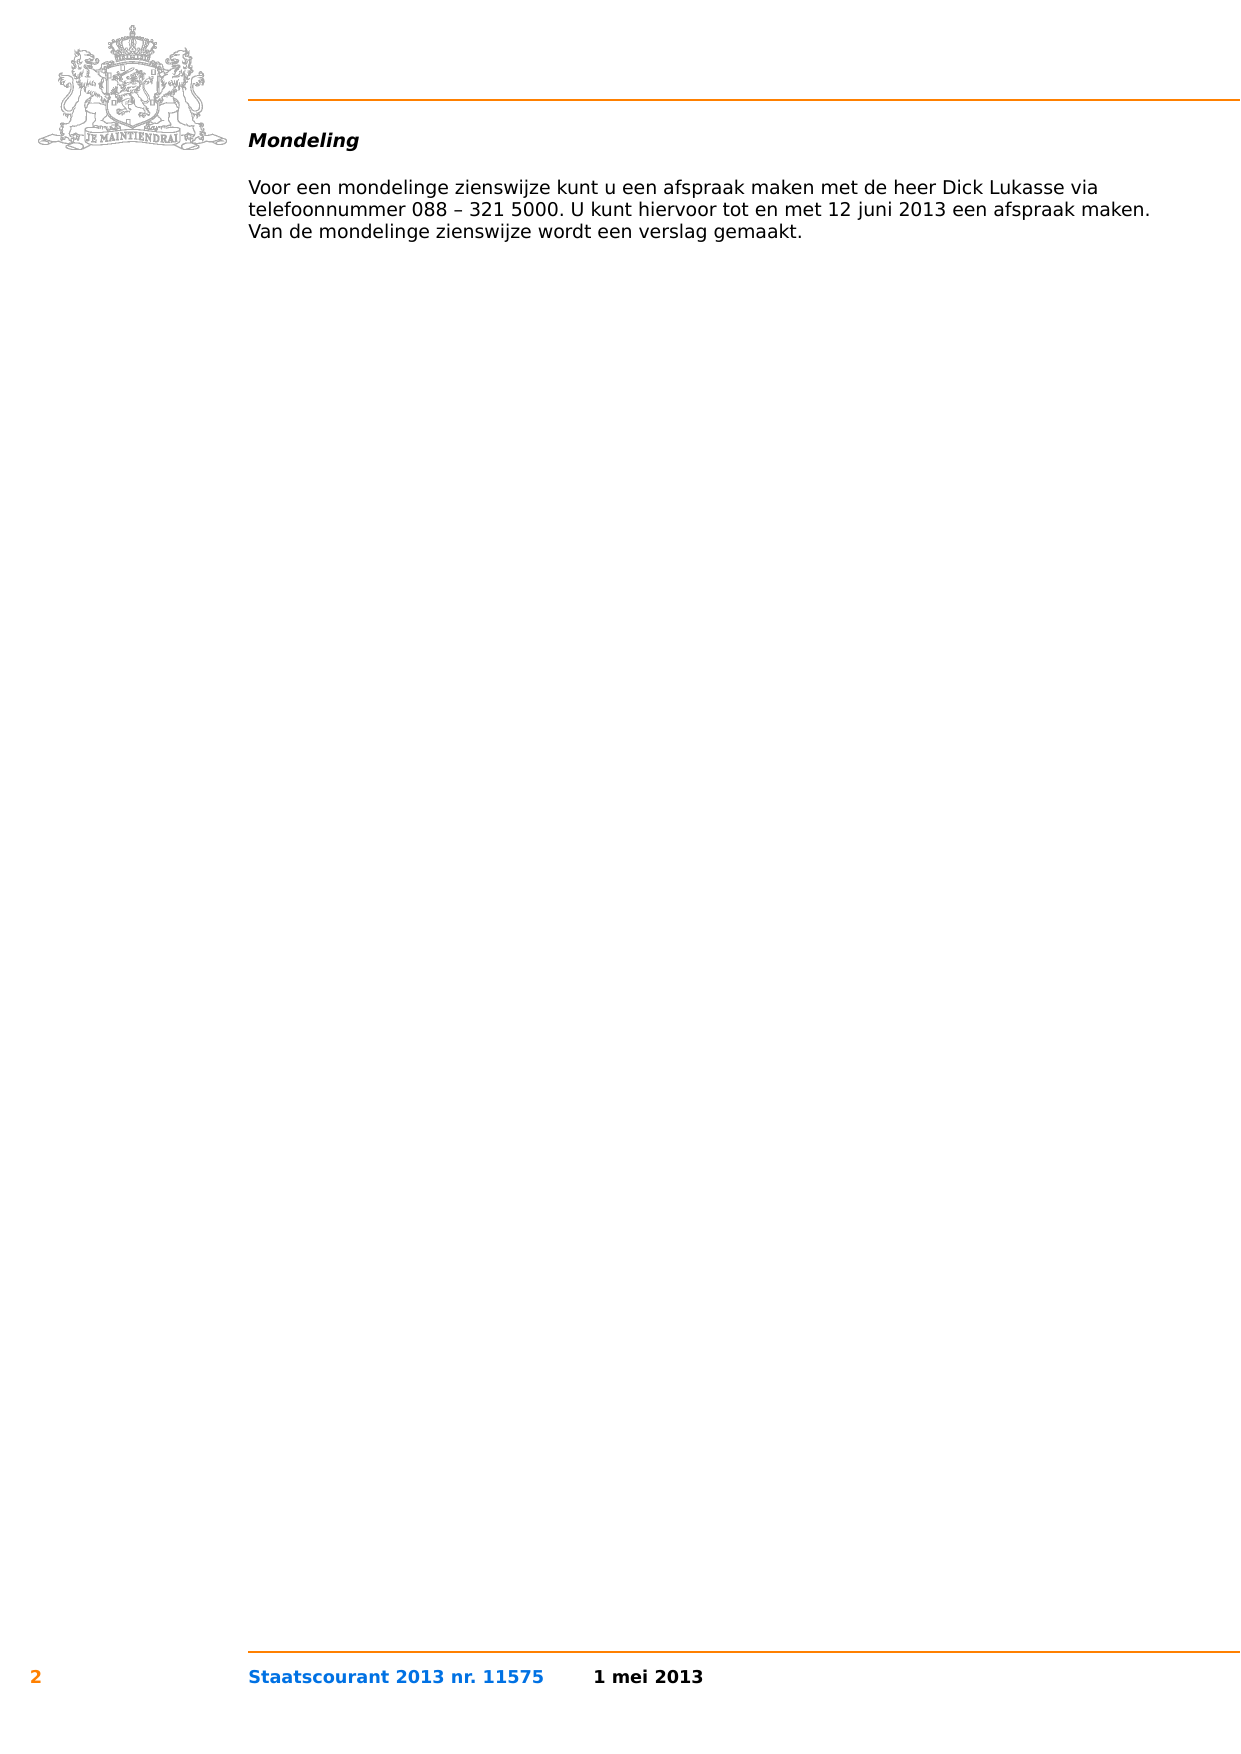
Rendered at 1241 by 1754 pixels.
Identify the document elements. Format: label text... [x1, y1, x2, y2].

subtitle Mondeling [248, 130, 1163, 152]
text Voor een mondelinge zienswijze kunt u een afspraak maken met de heer Dick Lukasse via telefoonnummer 088 – 321 5000. U kunt hiervoor tot en met 12 juni 2013 een afspraak maken. Van de mondelinge zienswijze wordt een verslag gemaakt. [248, 177, 1163, 243]
picture [38, 25, 227, 150]
